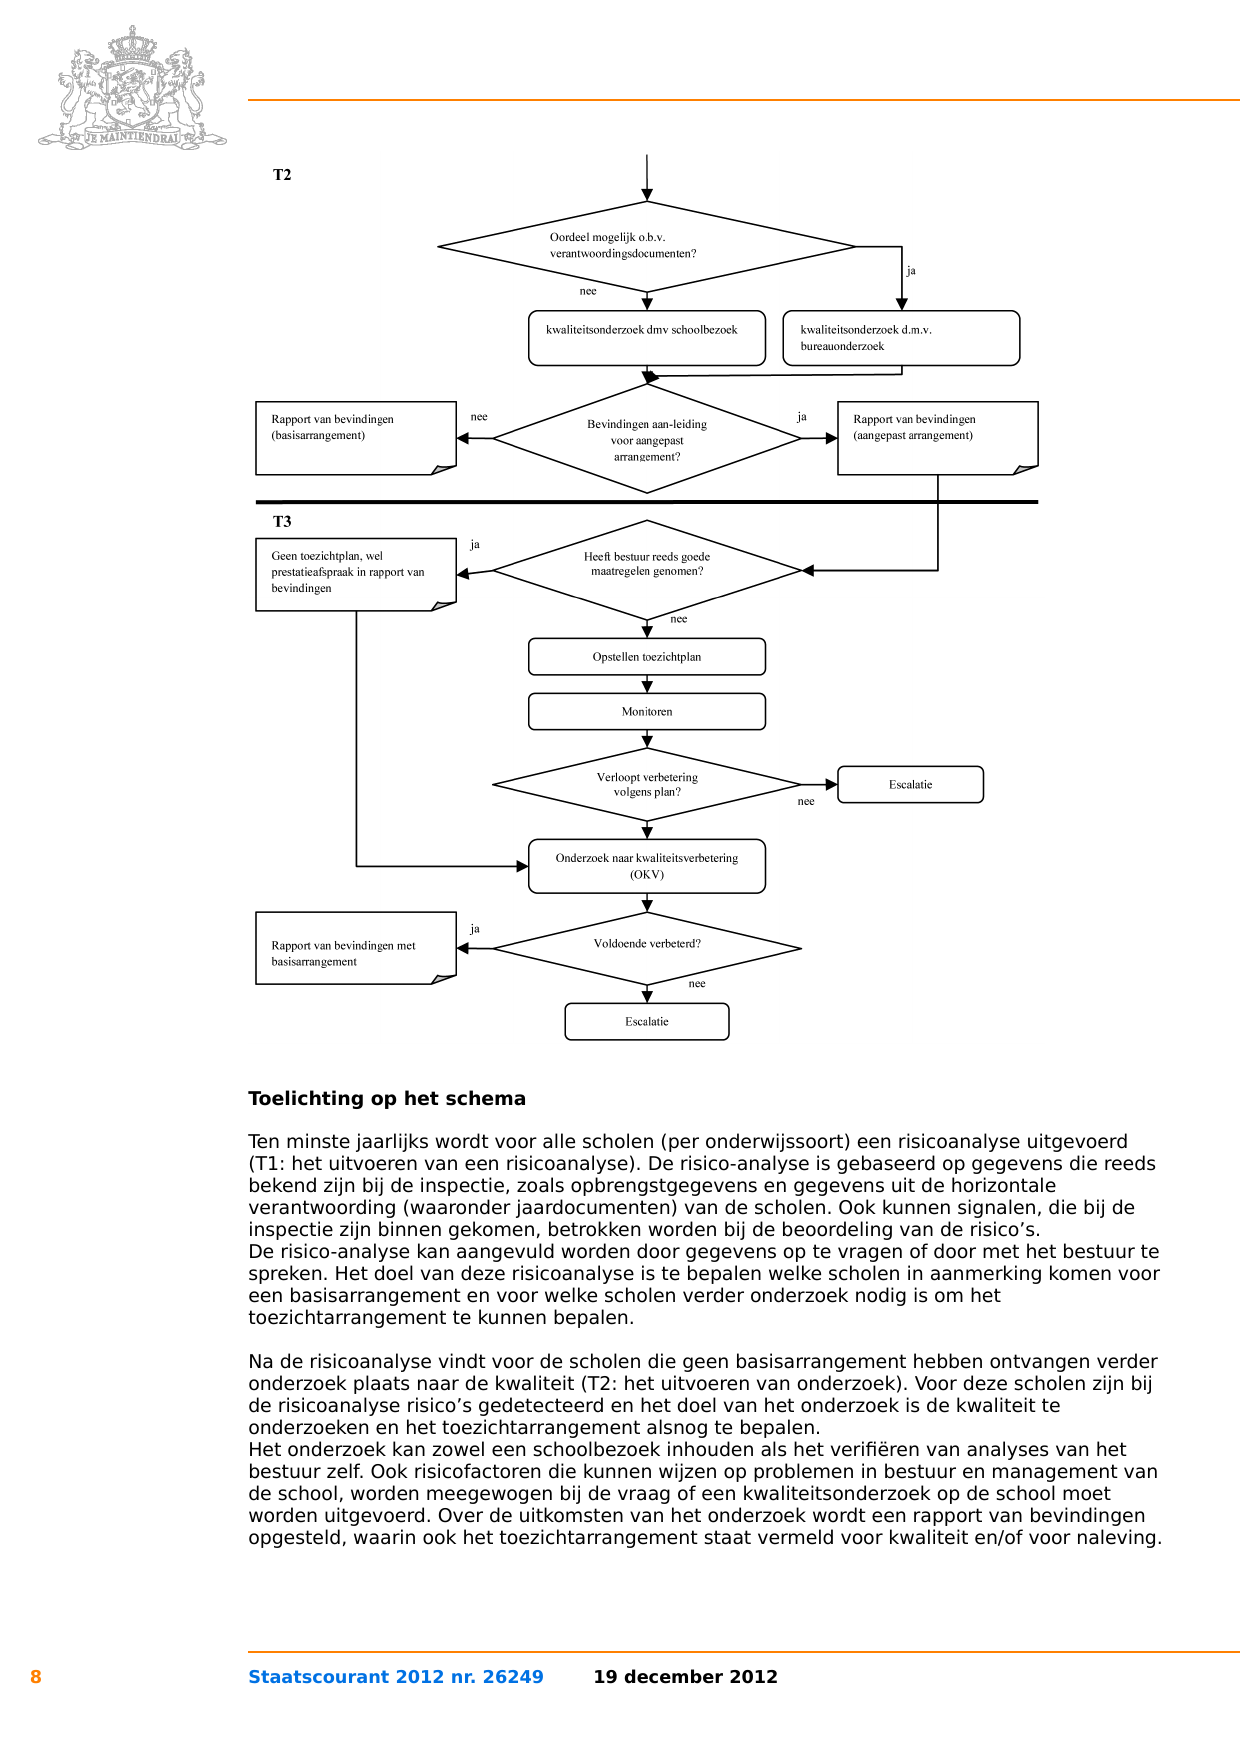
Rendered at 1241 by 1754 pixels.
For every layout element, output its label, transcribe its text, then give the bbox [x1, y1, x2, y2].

text Het onderzoek kan zowel een schoolbezoek inhouden als het verifiëren van analyses van het bestuur zelf. Ook risicofactoren die kunnen wijzen op problemen in bestuur en management van de school, worden meegewogen bij de vraag of een kwaliteitsonderzoek op de school moet worden uitgevoerd. Over de uitkomsten van het onderzoek wordt een rapport van bevindingen opgesteld, waarin ook het toezichtarrangement staat vermeld voor kwaliteit en/of voor naleving. [248, 1439, 1163, 1549]
text Ten minste jaarlijks wordt voor alle scholen (per onderwijssoort) een risicoanalyse uitgevoerd (T1: het uitvoeren van een risicoanalyse). De risico-analyse is gebaseerd op gegevens die reeds bekend zijn bij de inspectie, zoals opbrengstgegevens en gegevens uit de horizontale verantwoording (waaronder jaardocumenten) van de scholen. Ook kunnen signalen, die bij de inspectie zijn binnen gekomen, betrokken worden bij de beoordeling van de risico’s. [248, 1131, 1163, 1241]
text Na de risicoanalyse vindt voor de scholen die geen basisarrangement hebben ontvangen verder onderzoek plaats naar de kwaliteit (T2: het uitvoeren van onderzoek). Voor deze scholen zijn bij de risicoanalyse risico’s gedetecteerd en het doel van het onderzoek is de kwaliteit te onderzoeken en het toezichtarrangement alsnog te bepalen. [248, 1351, 1163, 1439]
picture [38, 25, 227, 150]
subtitle Toelichting op het schema [248, 1087, 1163, 1109]
picture [248, 151, 1046, 1044]
text De risico-analyse kan aangevuld worden door gegevens op te vragen of door met het bestuur te spreken. Het doel van deze risicoanalyse is te bepalen welke scholen in aanmerking komen voor een basisarrangement en voor welke scholen verder onderzoek nodig is om het toezichtarrangement te kunnen bepalen. [248, 1241, 1163, 1329]
